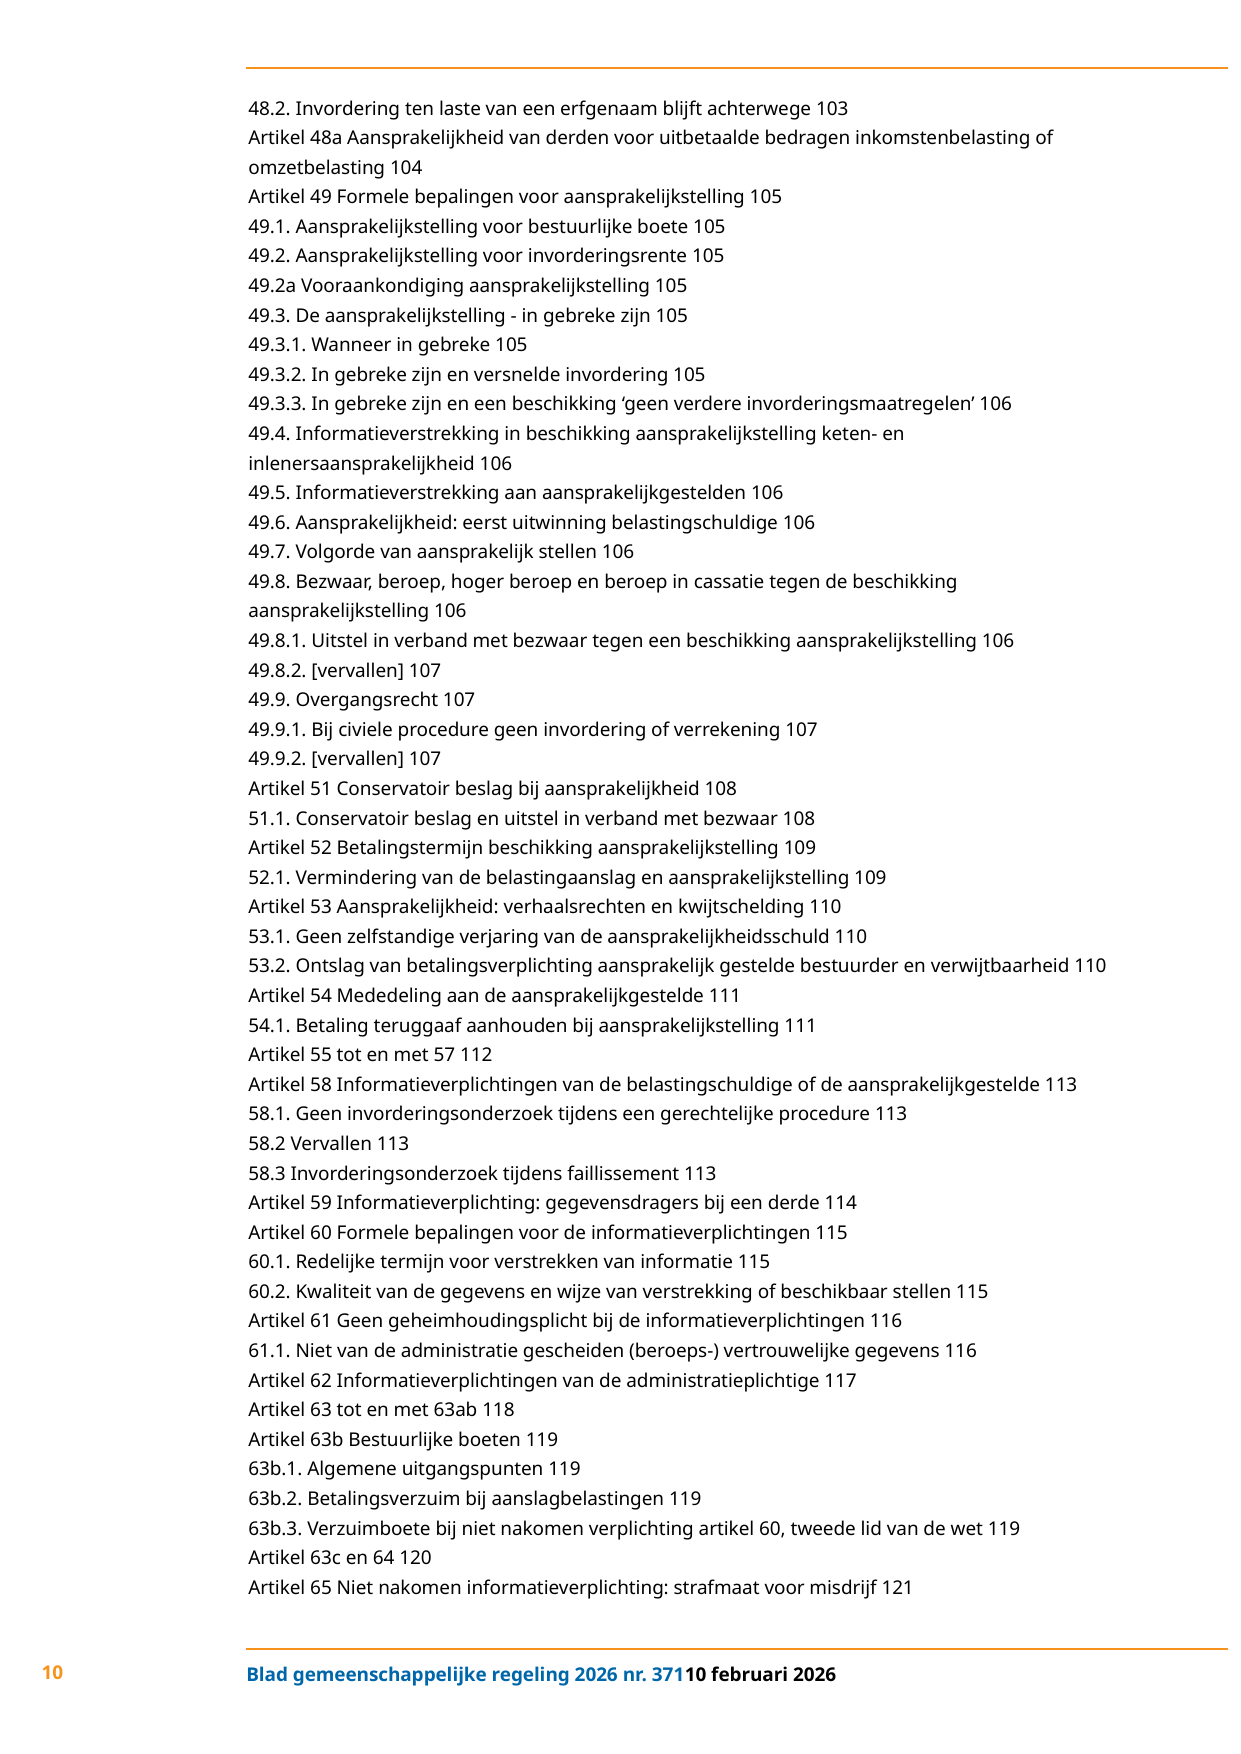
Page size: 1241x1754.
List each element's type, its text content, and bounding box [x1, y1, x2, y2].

text 49.9.1. Bij civiele procedure geen invordering of verrekening 107 [248, 716, 1152, 742]
text 48.2. Invordering ten laste van een erfgenaam blijft achterwege 103 [248, 95, 1152, 121]
text inlenersaansprakelijkheid 106 [248, 450, 1152, 476]
text aansprakelijkstelling 106 [248, 598, 1152, 623]
text Artikel 61 Geen geheimhoudingsplicht bij de informatieverplichtingen 116 [248, 1308, 1152, 1333]
text 49.7. Volgorde van aansprakelijk stellen 106 [248, 538, 1152, 564]
text 49.3. De aansprakelijkstelling - in gebreke zijn 105 [248, 302, 1152, 328]
text 49.8.1. Uitstel in verband met bezwaar tegen een beschikking aansprakelijkstelling 106 [248, 627, 1152, 653]
text 51.1. Conservatoir beslag en uitstel in verband met bezwaar 108 [248, 805, 1152, 831]
text 49.6. Aansprakelijkheid: eerst uitwinning belastingschuldige 106 [248, 509, 1152, 535]
text 60.2. Kwaliteit van de gegevens en wijze van verstrekking of beschikbaar stellen 115 [248, 1278, 1152, 1304]
text 49.8.2. [vervallen] 107 [248, 657, 1152, 683]
text Artikel 58 Informatieverplichtingen van de belastingschuldige of de aansprakelijkgestelde 113 [248, 1071, 1152, 1097]
text 63b.3. Verzuimboete bij niet nakomen verplichting artikel 60, tweede lid van de wet 119 [248, 1515, 1152, 1541]
text 49.5. Informatieverstrekking aan aansprakelijkgestelden 106 [248, 479, 1152, 505]
text 63b.1. Algemene uitgangspunten 119 [248, 1456, 1152, 1481]
text 49.3.1. Wanneer in gebreke 105 [248, 331, 1152, 357]
text 49.3.3. In gebreke zijn en een beschikking ‘geen verdere invorderingsmaatregelen’ 106 [248, 391, 1152, 416]
text 61.1. Niet van de administratie gescheiden (beroeps-) vertrouwelijke gegevens 116 [248, 1337, 1152, 1363]
text 49.2a Vooraankondiging aansprakelijkstelling 105 [248, 272, 1152, 298]
text Artikel 51 Conservatoir beslag bij aansprakelijkheid 108 [248, 775, 1152, 801]
text Artikel 65 Niet nakomen informatieverplichting: strafmaat voor misdrijf 121 [248, 1574, 1152, 1600]
text 58.1. Geen invorderingsonderzoek tijdens een gerechtelijke procedure 113 [248, 1101, 1152, 1126]
text 49.2. Aansprakelijkstelling voor invorderingsrente 105 [248, 243, 1152, 268]
text 60.1. Redelijke termijn voor verstrekken van informatie 115 [248, 1248, 1152, 1274]
text 53.1. Geen zelfstandige verjaring van de aansprakelijkheidsschuld 110 [248, 923, 1152, 949]
picture [41, 47, 231, 172]
text Artikel 53 Aansprakelijkheid: verhaalsrechten en kwijtschelding 110 [248, 893, 1152, 919]
text Artikel 48a Aansprakelijkheid van derden voor uitbetaalde bedragen inkomstenbelasting of [248, 124, 1152, 150]
text 58.2 Vervallen 113 [248, 1130, 1152, 1156]
text 49.9. Overgangsrecht 107 [248, 686, 1152, 712]
text 52.1. Vermindering van de belastingaanslag en aansprakelijkstelling 109 [248, 864, 1152, 890]
text 49.1. Aansprakelijkstelling voor bestuurlijke boete 105 [248, 213, 1152, 239]
text 54.1. Betaling teruggaaf aanhouden bij aansprakelijkstelling 111 [248, 1012, 1152, 1038]
text 58.3 Invorderingsonderzoek tijdens faillissement 113 [248, 1160, 1152, 1186]
text Artikel 59 Informatieverplichting: gegevensdragers bij een derde 114 [248, 1189, 1152, 1215]
text Artikel 60 Formele bepalingen voor de informatieverplichtingen 115 [248, 1219, 1152, 1245]
text Artikel 63c en 64 120 [248, 1544, 1152, 1570]
text 53.2. Ontslag van betalingsverplichting aansprakelijk gestelde bestuurder en verwijtbaarheid 110 [248, 953, 1152, 978]
text 49.3.2. In gebreke zijn en versnelde invordering 105 [248, 361, 1152, 387]
text Artikel 49 Formele bepalingen voor aansprakelijkstelling 105 [248, 183, 1152, 209]
text Artikel 55 tot en met 57 112 [248, 1041, 1152, 1067]
text 49.4. Informatieverstrekking in beschikking aansprakelijkstelling keten- en [248, 420, 1152, 446]
text Artikel 63b Bestuurlijke boeten 119 [248, 1426, 1152, 1452]
text omzetbelasting 104 [248, 154, 1152, 180]
text Artikel 62 Informatieverplichtingen van de administratieplichtige 117 [248, 1367, 1152, 1393]
text Artikel 52 Betalingstermijn beschikking aansprakelijkstelling 109 [248, 834, 1152, 860]
text 49.9.2. [vervallen] 107 [248, 746, 1152, 771]
text 63b.2. Betalingsverzuim bij aanslagbelastingen 119 [248, 1485, 1152, 1511]
text Artikel 54 Mededeling aan de aansprakelijkgestelde 111 [248, 982, 1152, 1008]
text 49.8. Bezwaar, beroep, hoger beroep en beroep in cassatie tegen de beschikking [248, 568, 1152, 594]
text Artikel 63 tot en met 63ab 118 [248, 1396, 1152, 1422]
